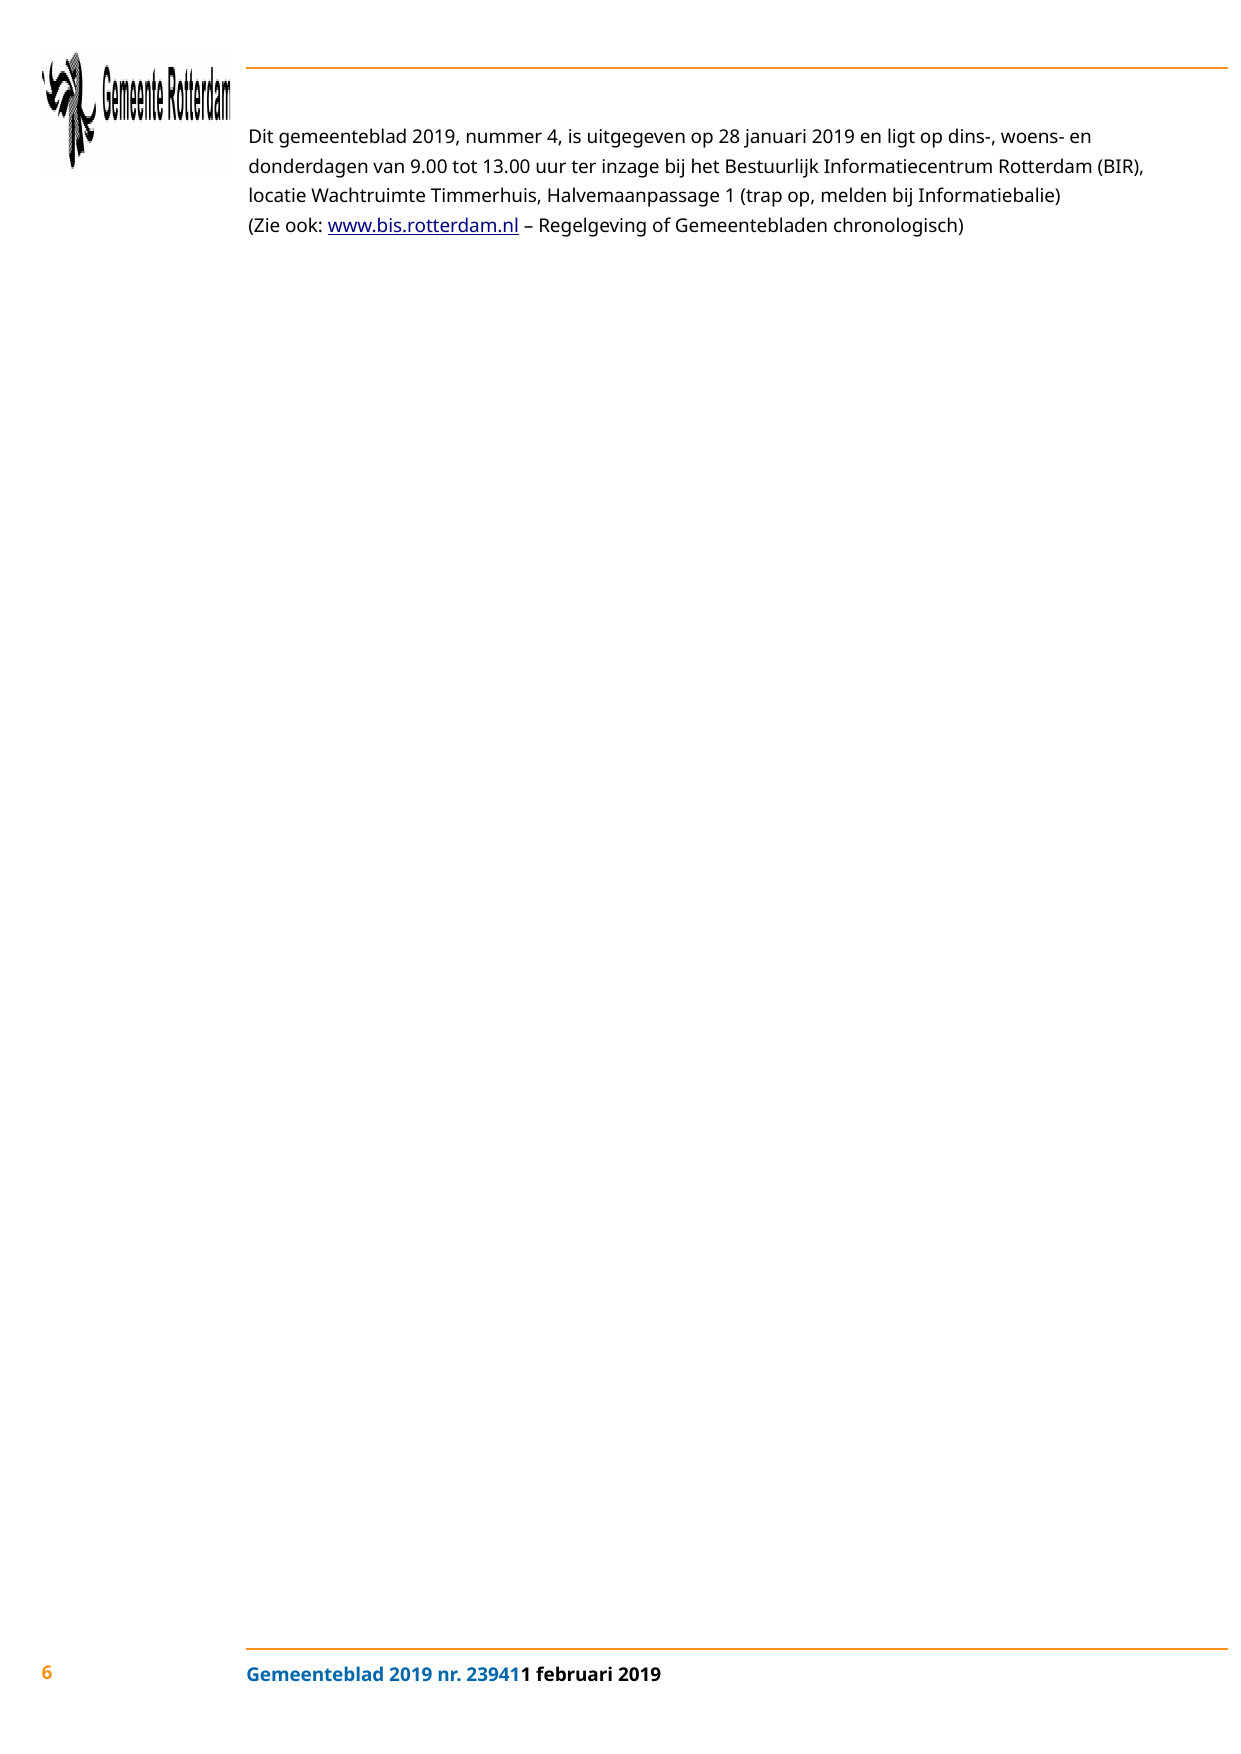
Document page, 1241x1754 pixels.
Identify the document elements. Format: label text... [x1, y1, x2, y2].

text Dit gemeenteblad 2019, nummer 4, is uitgegeven op 28 januari 2019 en ligt op dins-, woens- en donderdagen van 9.00 tot 13.00 uur ter inzage bij het Bestuurlijk Informatiecentrum Rotterdam (BIR), locatie Wachtruimte Timmerhuis, Halvemaanpassage 1 (trap op, melden bij Informatiebalie) [248, 123, 1152, 208]
text (Zie ook: www.bis.rotterdam.nl – Regelgeving of Gemeentebladen chronologisch) [248, 212, 1152, 238]
picture [41, 47, 231, 172]
